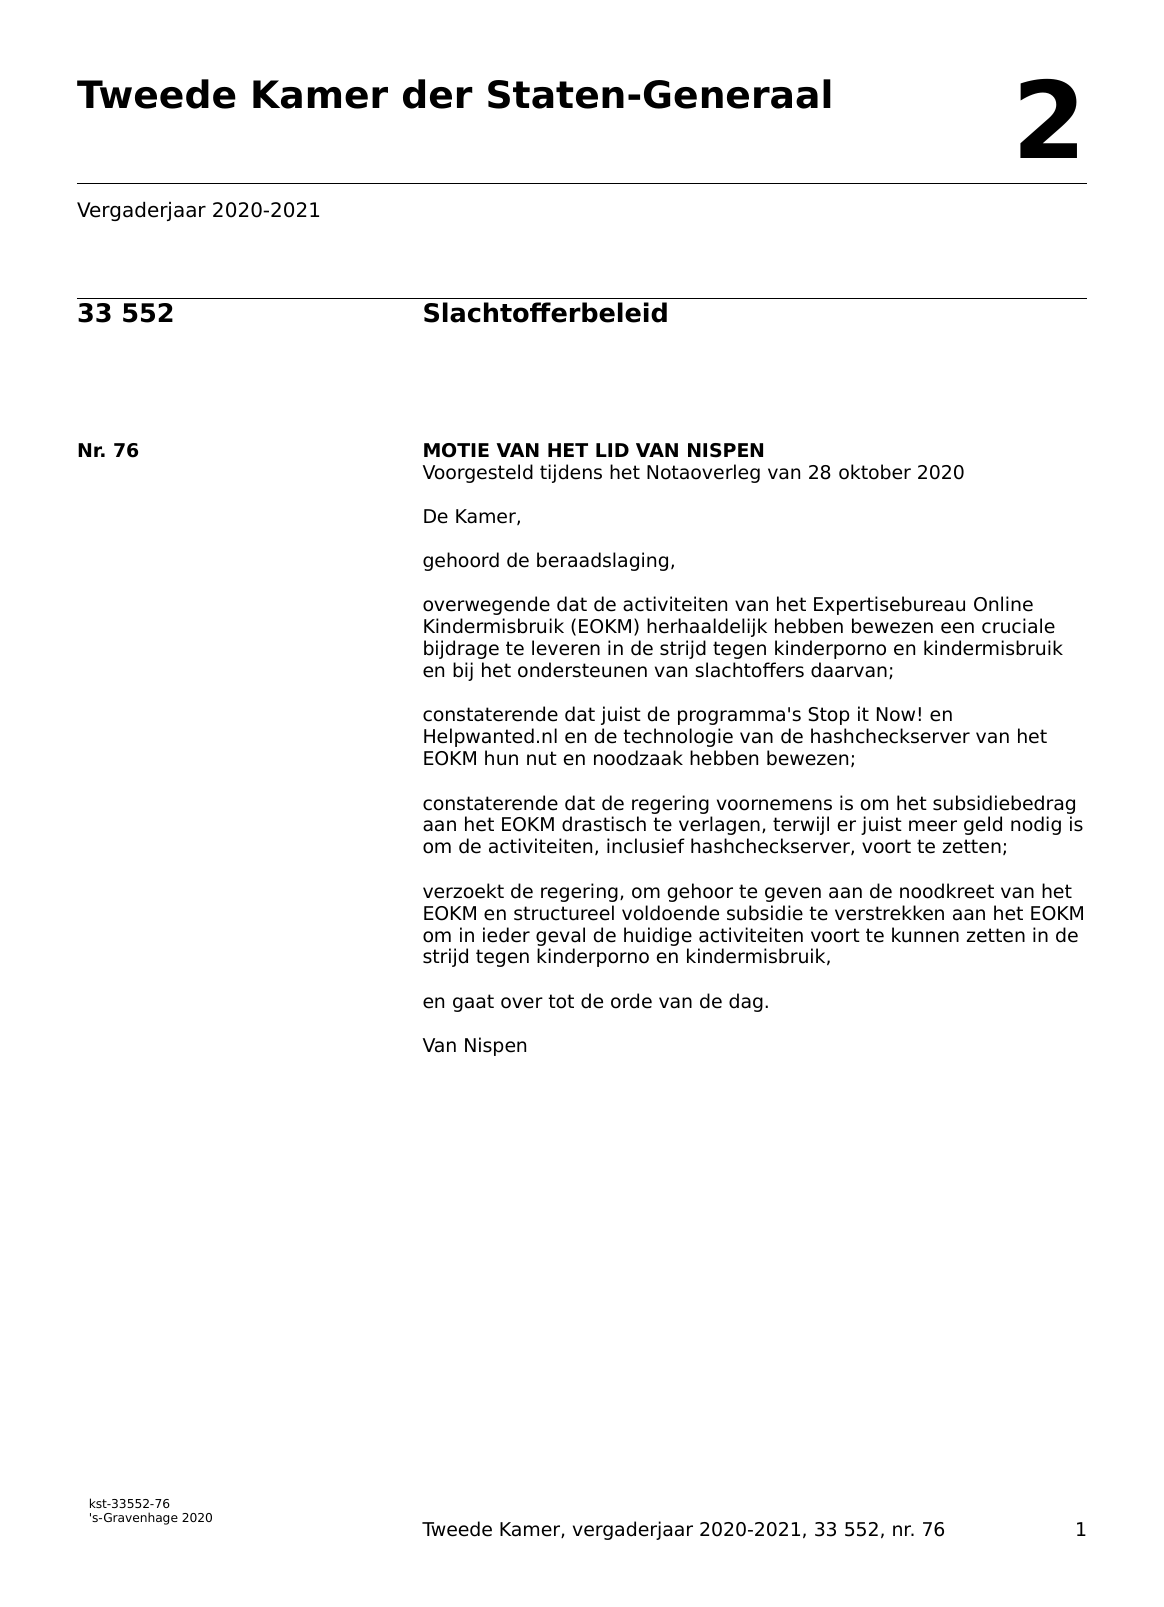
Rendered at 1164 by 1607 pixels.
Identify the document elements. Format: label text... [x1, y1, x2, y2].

text 's-Gravenhage 2020 [88, 1511, 323, 1525]
table_header Tweede Kamer der Staten-Generaal [77, 59, 886, 183]
subtitle 33 552 Slachtofferbeleid [77, 299, 1087, 329]
text gehoord de beraadslaging, [422, 550, 1087, 572]
text en gaat over tot de orde van de dag. [422, 991, 1087, 1013]
text De Kamer, [422, 506, 1087, 528]
text constaterende dat juist de programma's Stop it Now! en Helpwanted.nl en de technologie van de hashcheckserver van het EOKM hun nut en noodzaak hebben bewezen; [422, 704, 1087, 770]
table_header 2 [886, 59, 1087, 183]
text verzoekt de regering, om gehoor te geven aan de noodkreet van het EOKM en structureel voldoende subsidie te verstrekken aan het EOKM om in ieder geval de huidige activiteiten voort te kunnen zetten in de strijd tegen kinderporno en kindermisbruik, [422, 881, 1087, 968]
table_cell Vergaderjaar 2020-2021 [77, 184, 1087, 298]
text constaterende dat de regering voornemens is om het subsidiebedrag aan het EOKM drastisch te verlagen, terwijl er juist meer geld nodig is om de activiteiten, inclusief hashcheckserver, voort te zetten; [422, 792, 1087, 858]
text overwegende dat de activiteiten van het Expertisebureau Online Kindermisbruik (EOKM) herhaaldelijk hebben bewezen een cruciale bijdrage te leveren in de strijd tegen kinderporno en kindermisbruik en bij het ondersteunen van slachtoffers daarvan; [422, 594, 1087, 682]
text Van Nispen [422, 1035, 1087, 1057]
text Voorgesteld tijdens het Notaoverleg van 28 oktober 2020 [422, 462, 1087, 484]
text kst-33552-76 [88, 1497, 323, 1511]
subtitle Nr. 76 MOTIE VAN HET LID VAN NISPEN [77, 440, 1087, 462]
